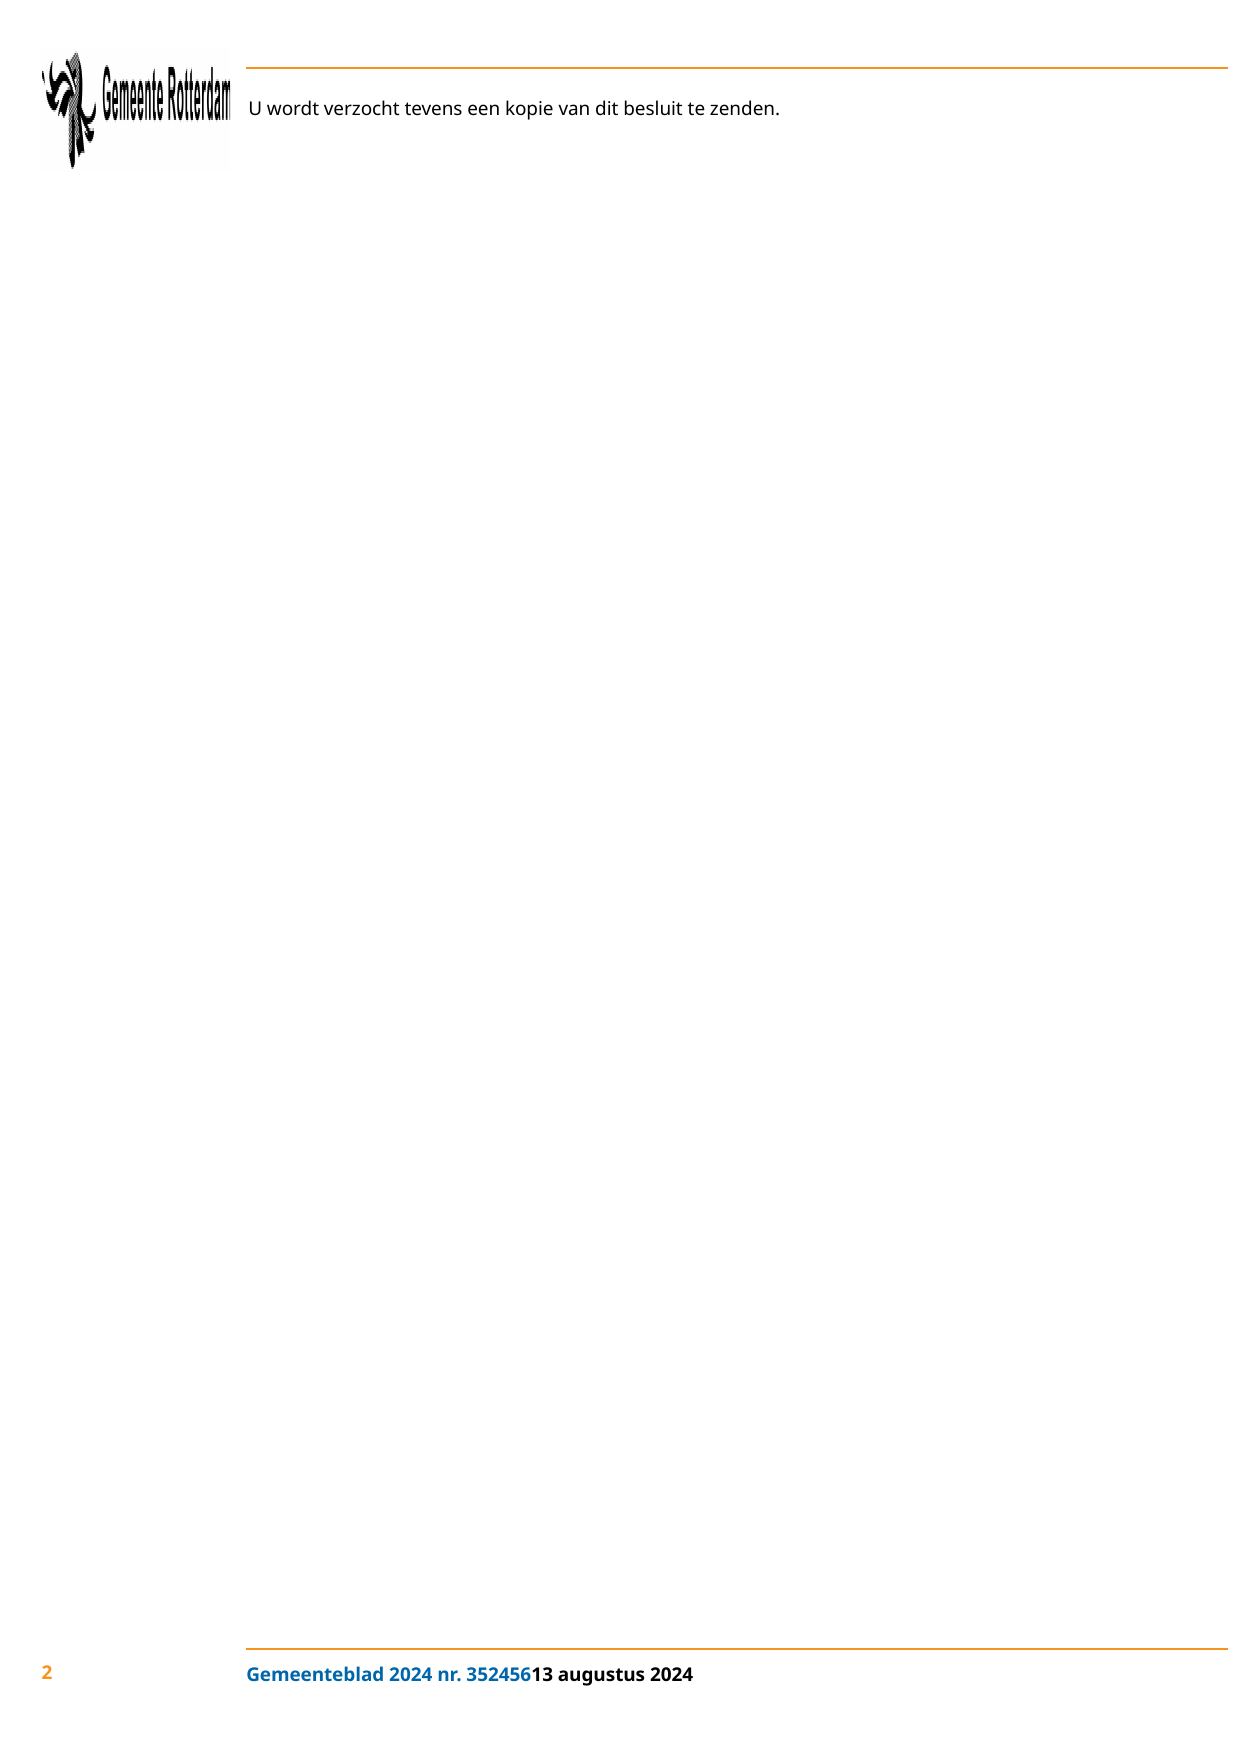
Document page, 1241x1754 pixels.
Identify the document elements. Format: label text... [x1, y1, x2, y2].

text U wordt verzocht tevens een kopie van dit besluit te zenden. [248, 95, 1152, 121]
picture [41, 47, 231, 172]
